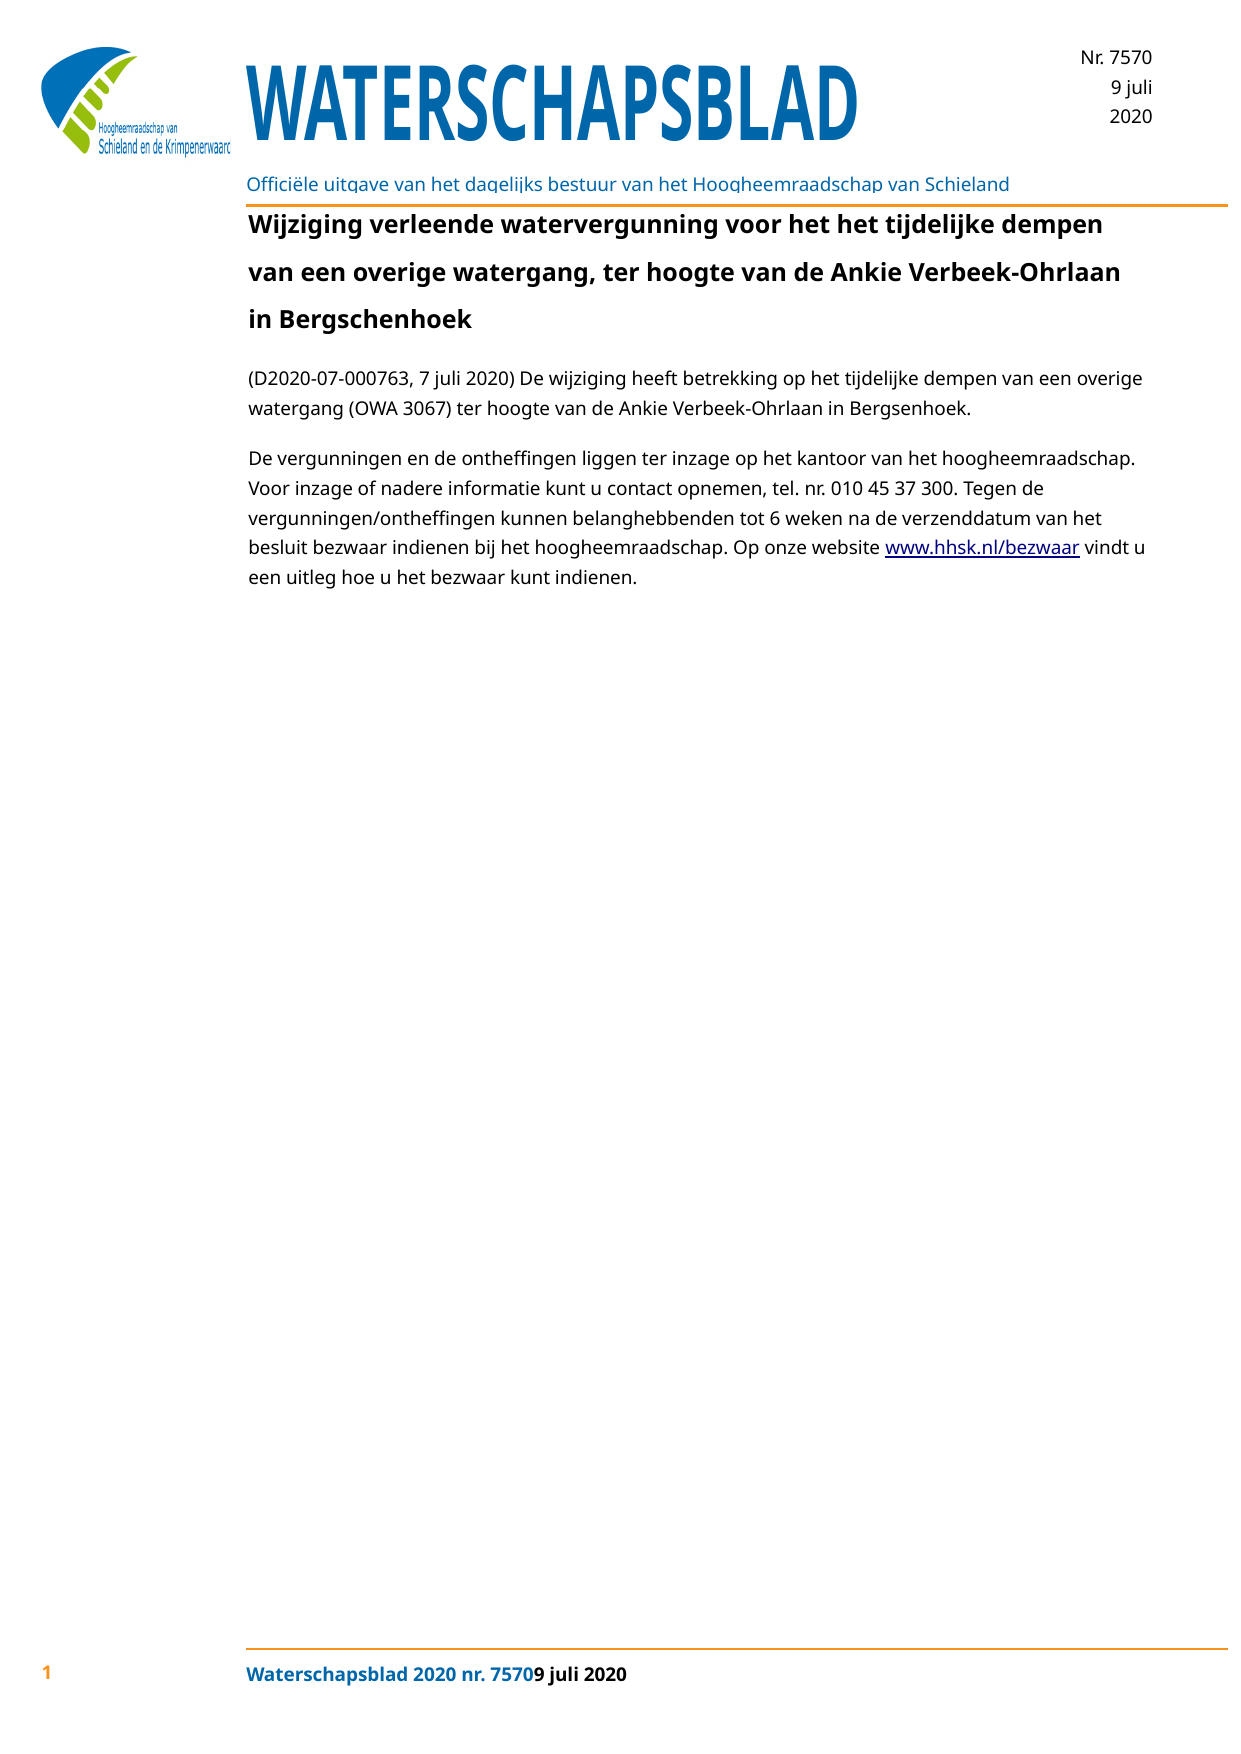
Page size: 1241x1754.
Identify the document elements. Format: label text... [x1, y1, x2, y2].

text Wijziging verleende watervergunning voor het het tijdelijke dempen van een overige watergang, ter hoogte van de Ankie Verbeek-Ohrlaan in Bergschenhoek [248, 207, 1152, 336]
text (D2020-07-000763, 7 juli 2020) De wijziging heeft betrekking op het tijdelijke dempen van een overige watergang (OWA 3067) ter hoogte van de Ankie Verbeek-Ohrlaan in Bergsenhoek. [248, 366, 1152, 421]
text De vergunningen en de ontheffingen liggen ter inzage op het kantoor van het hoogheemraadschap. Voor inzage of nadere informatie kunt u contact opnemen, tel. nr. 010 45 37 300. Tegen de vergunningen/ontheffingen kunnen belanghebbenden tot 6 weken na de verzenddatum van het besluit bezwaar indienen bij het hoogheemraadschap. Op onze website www.hhsk.nl/bezwaar vindt u een uitleg hoe u het bezwaar kunt indienen. [248, 446, 1152, 589]
picture [41, 47, 231, 172]
